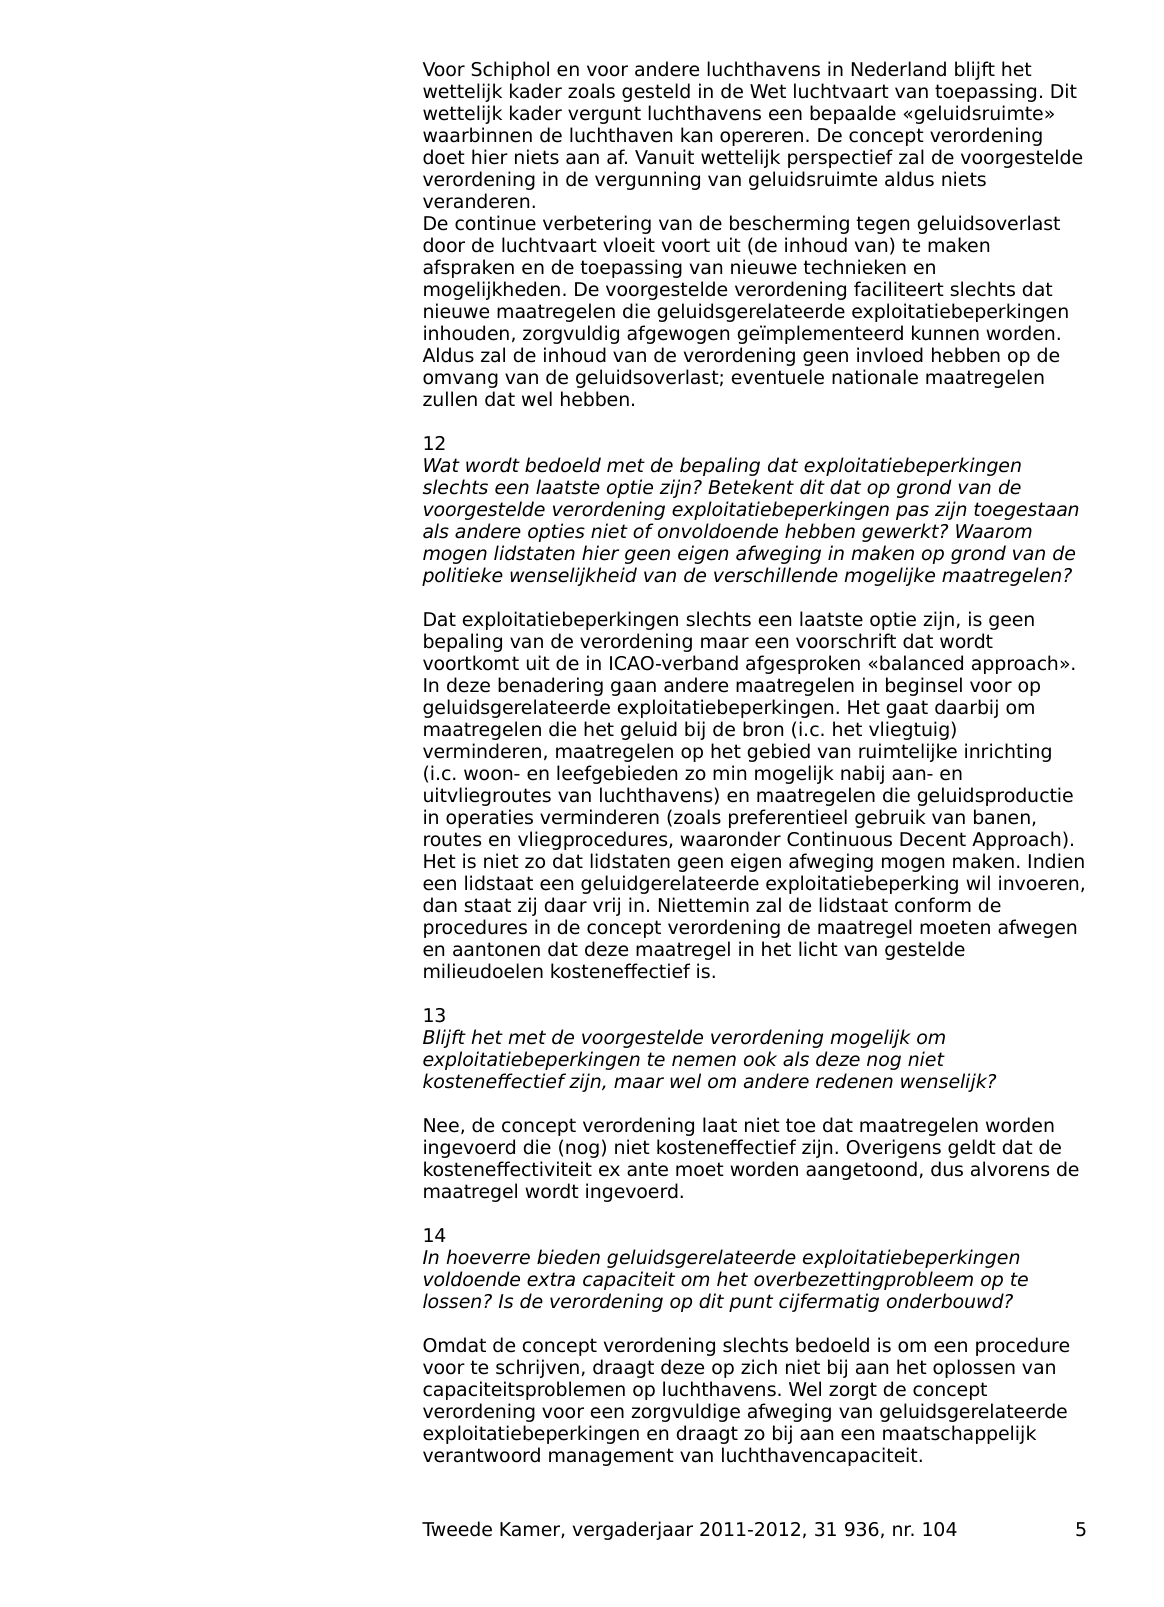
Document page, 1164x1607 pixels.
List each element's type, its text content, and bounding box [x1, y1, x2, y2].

text Wat wordt bedoeld met de bepaling dat exploitatiebeperkingen slechts een laatste optie zijn? Betekent dit dat op grond van de voorgestelde verordening exploitatiebeperkingen pas zijn toegestaan als andere opties niet of onvoldoende hebben gewerkt? Waarom mogen lidstaten hier geen eigen afweging in maken op grond van de politieke wenselijkheid van de verschillende mogelijke maatregelen? [422, 455, 1087, 587]
text 12 [422, 433, 1087, 455]
text Dat exploitatiebeperkingen slechts een laatste optie zijn, is geen bepaling van de verordening maar een voorschrift dat wordt voortkomt uit de in ICAO-verband afgesproken «balanced approach». In deze benadering gaan andere maatregelen in beginsel voor op geluidsgerelateerde exploitatiebeperkingen. Het gaat daarbij om maatregelen die het geluid bij de bron (i.c. het vliegtuig) verminderen, maatregelen op het gebied van ruimtelijke inrichting (i.c. woon- en leefgebieden zo min mogelijk nabij aan- en uitvliegroutes van luchthavens) en maatregelen die geluidsproductie in operaties verminderen (zoals preferentieel gebruik van banen, routes en vliegprocedures, waaronder Continuous Decent Approach). [422, 609, 1087, 851]
text 13 [422, 1005, 1087, 1027]
text 14 [422, 1225, 1087, 1247]
text Omdat de concept verordening slechts bedoeld is om een procedure voor te schrijven, draagt deze op zich niet bij aan het oplossen van capaciteitsproblemen op luchthavens. Wel zorgt de concept verordening voor een zorgvuldige afweging van geluidsgerelateerde exploitatiebeperkingen en draagt zo bij aan een maatschappelijk verantwoord management van luchthavencapaciteit. [422, 1335, 1087, 1467]
text De continue verbetering van de bescherming tegen geluidsoverlast door de luchtvaart vloeit voort uit (de inhoud van) te maken afspraken en de toepassing van nieuwe technieken en mogelijkheden. De voorgestelde verordening faciliteert slechts dat nieuwe maatregelen die geluidsgerelateerde exploitatiebeperkingen inhouden, zorgvuldig afgewogen geïmplementeerd kunnen worden. Aldus zal de inhoud van de verordening geen invloed hebben op de omvang van de geluidsoverlast; eventuele nationale maatregelen zullen dat wel hebben. [422, 213, 1087, 411]
text Voor Schiphol en voor andere luchthavens in Nederland blijft het wettelijk kader zoals gesteld in de Wet luchtvaart van toepassing. Dit wettelijk kader vergunt luchthavens een bepaalde «geluidsruimte» waarbinnen de luchthaven kan opereren. De concept verordening doet hier niets aan af. Vanuit wettelijk perspectief zal de voorgestelde verordening in de vergunning van geluidsruimte aldus niets veranderen. [422, 59, 1087, 213]
text Het is niet zo dat lidstaten geen eigen afweging mogen maken. Indien een lidstaat een geluidgerelateerde exploitatiebeperking wil invoeren, dan staat zij daar vrij in. Niettemin zal de lidstaat conform de procedures in de concept verordening de maatregel moeten afwegen en aantonen dat deze maatregel in het licht van gestelde milieudoelen kosteneffectief is. [422, 851, 1087, 983]
text In hoeverre bieden geluidsgerelateerde exploitatiebeperkingen voldoende extra capaciteit om het overbezettingprobleem op te lossen? Is de verordening op dit punt cijfermatig onderbouwd? [422, 1247, 1087, 1313]
text Blijft het met de voorgestelde verordening mogelijk om exploitatiebeperkingen te nemen ook als deze nog niet kosteneffectief zijn, maar wel om andere redenen wenselijk? [422, 1027, 1087, 1093]
text Nee, de concept verordening laat niet toe dat maatregelen worden ingevoerd die (nog) niet kosteneffectief zijn. Overigens geldt dat de kosteneffectiviteit ex ante moet worden aangetoond, dus alvorens de maatregel wordt ingevoerd. [422, 1115, 1087, 1203]
